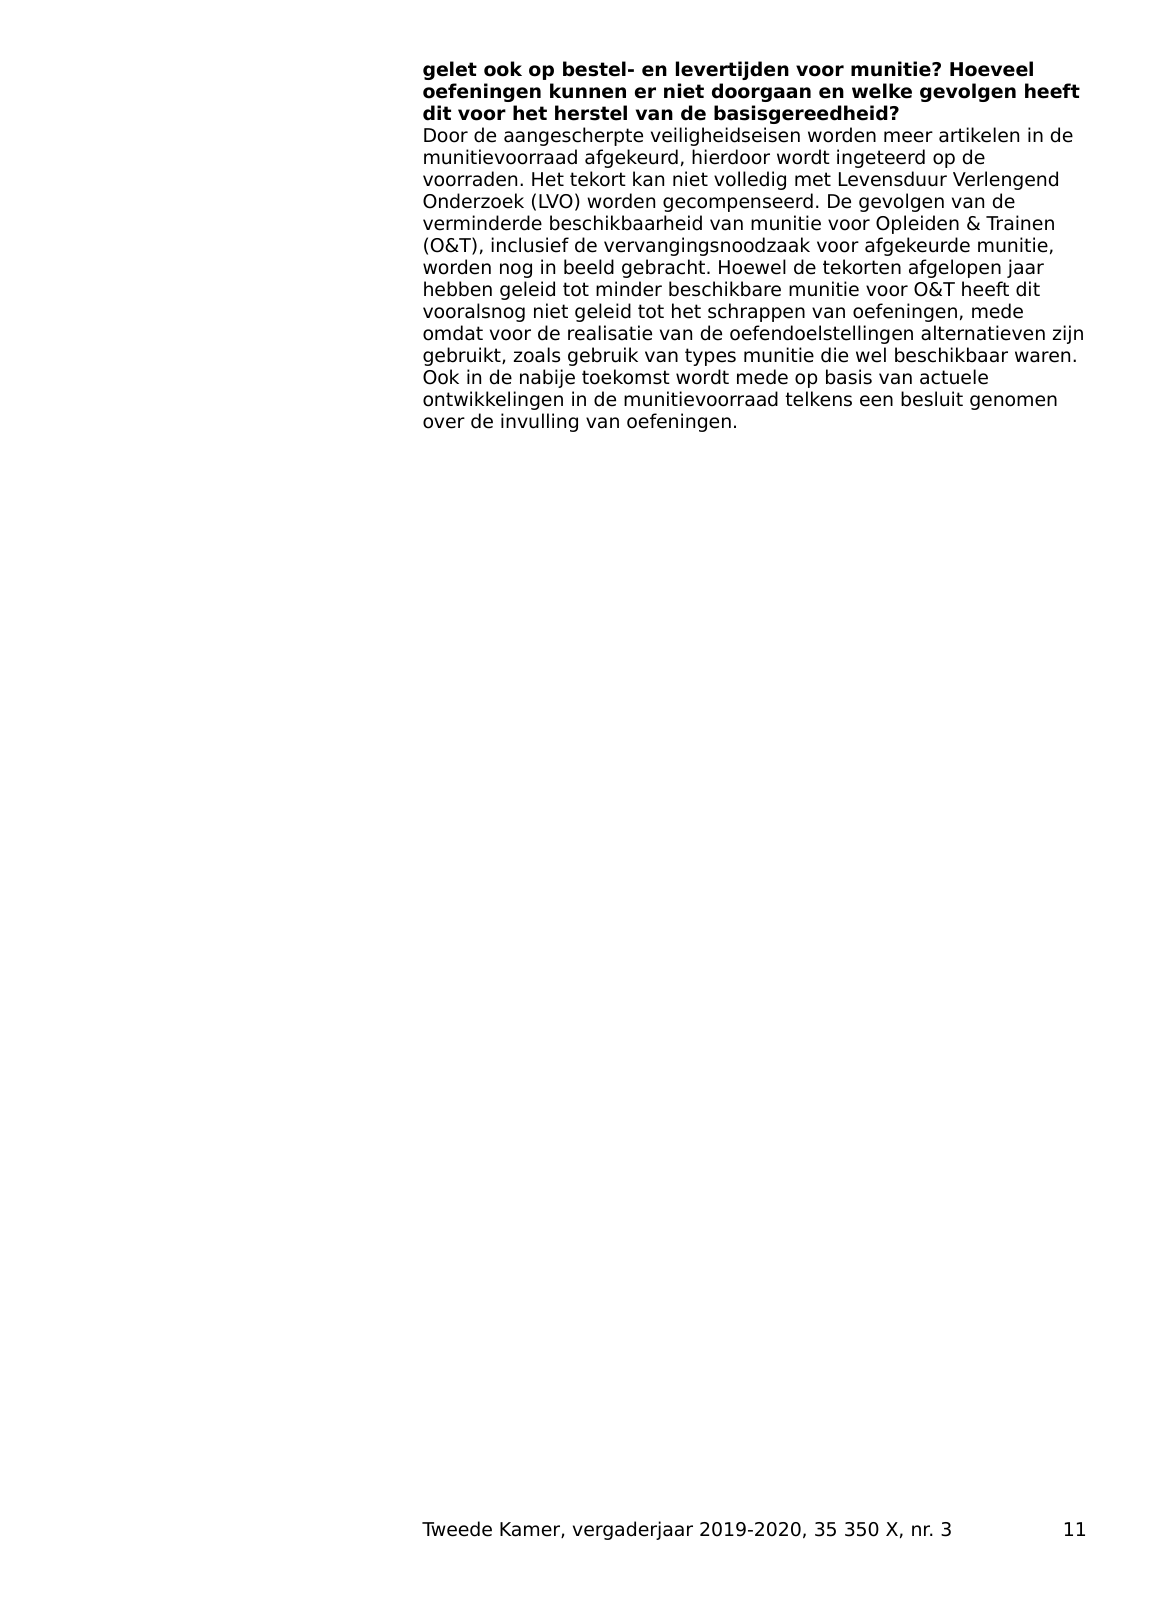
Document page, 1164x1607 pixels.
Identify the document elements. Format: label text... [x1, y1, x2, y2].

text gelet ook op bestel- en levertijden voor munitie? Hoeveel oefeningen kunnen er niet doorgaan en welke gevolgen heeft dit voor het herstel van de basisgereedheid? [422, 59, 1087, 125]
text Door de aangescherpte veiligheidseisen worden meer artikelen in de munitievoorraad afgekeurd, hierdoor wordt ingeteerd op de voorraden. Het tekort kan niet volledig met Levensduur Verlengend Onderzoek (LVO) worden gecompenseerd. De gevolgen van de verminderde beschikbaarheid van munitie voor Opleiden & Trainen (O&T), inclusief de vervangingsnoodzaak voor afgekeurde munitie, worden nog in beeld gebracht. Hoewel de tekorten afgelopen jaar hebben geleid tot minder beschikbare munitie voor O&T heeft dit vooralsnog niet geleid tot het schrappen van oefeningen, mede omdat voor de realisatie van de oefendoelstellingen alternatieven zijn gebruikt, zoals gebruik van types munitie die wel beschikbaar waren. Ook in de nabije toekomst wordt mede op basis van actuele ontwikkelingen in de munitievoorraad telkens een besluit genomen over de invulling van oefeningen. [422, 125, 1087, 433]
